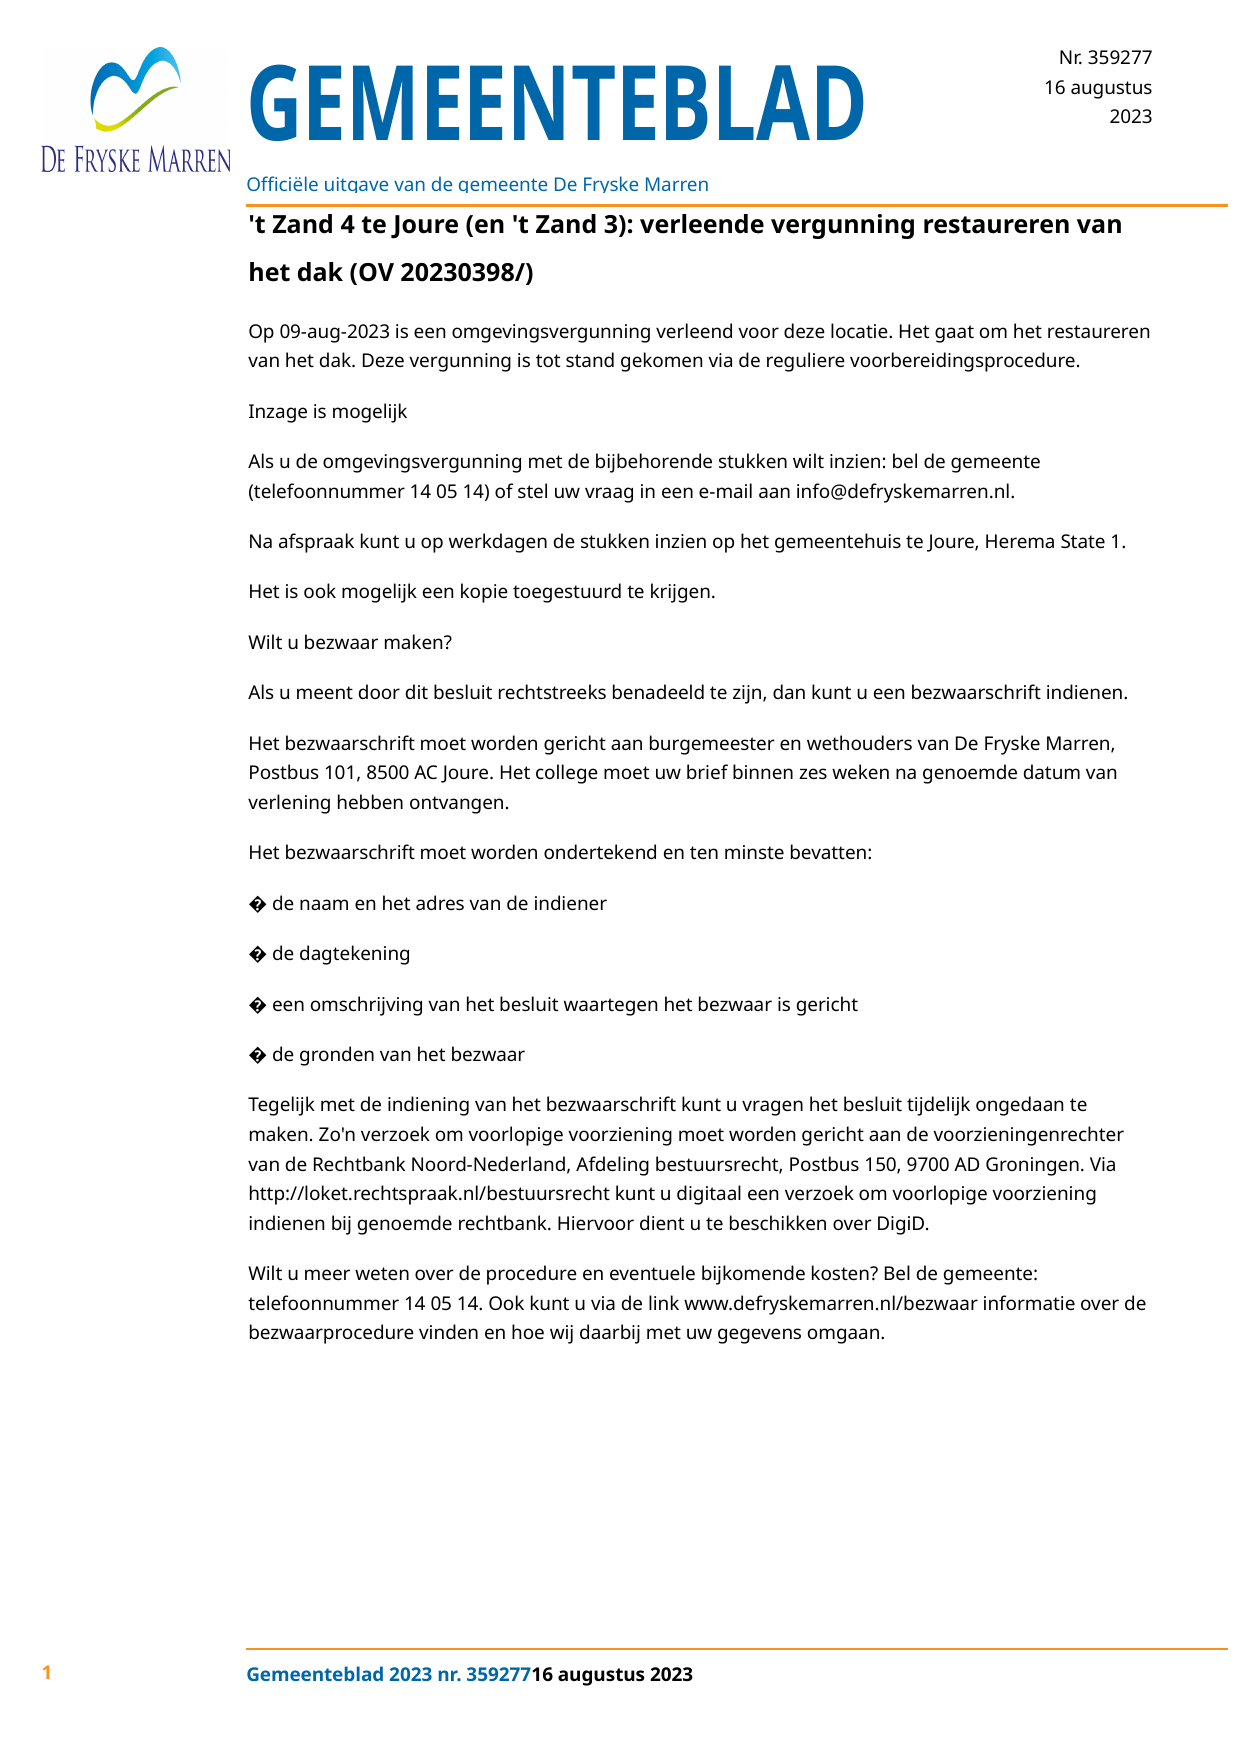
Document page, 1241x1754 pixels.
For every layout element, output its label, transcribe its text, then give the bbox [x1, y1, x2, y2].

text Na afspraak kunt u op werkdagen de stukken inzien op het gemeentehuis te Joure, Herema State 1. [248, 528, 1152, 554]
text � de dagtekening [248, 940, 1152, 966]
text � de naam en het adres van de indiener [248, 890, 1152, 916]
text � een omschrijving van het besluit waartegen het bezwaar is gericht [248, 991, 1152, 1017]
text Inzage is mogelijk [248, 398, 1152, 424]
text Het bezwaarschrift moet worden ondertekend en ten minste bevatten: [248, 839, 1152, 865]
text Als u de omgevingsvergunning met de bijbehorende stukken wilt inzien: bel de gemeente (telefoonnummer 14 05 14) of stel uw vraag in een e-mail aan info@defryskemarren.nl. [248, 448, 1152, 504]
text Wilt u meer weten over de procedure en eventuele bijkomende kosten? Bel de gemeente: telefoonnummer 14 05 14. Ook kunt u via de link www.defryskemarren.nl/bezwaar informatie over de bezwaarprocedure vinden en hoe wij daarbij met uw gegevens omgaan. [248, 1260, 1152, 1345]
text Tegelijk met de indiening van het bezwaarschrift kunt u vragen het besluit tijdelijk ongedaan te maken. Zo'n verzoek om voorlopige voorziening moet worden gericht aan de voorzieningenrechter van de Rechtbank Noord-Nederland, Afdeling bestuursrecht, Postbus 150, 9700 AD Groningen. Via http://loket.rechtspraak.nl/bestuursrecht kunt u digitaal een verzoek om voorlopige voorziening indienen bij genoemde rechtbank. Hiervoor dient u te beschikken over DigiD. [248, 1092, 1152, 1236]
text Op 09-aug-2023 is een omgevingsvergunning verleend voor deze locatie. Het gaat om het restaureren van het dak. Deze vergunning is tot stand gekomen via de reguliere voorbereidingsprocedure. [248, 318, 1152, 373]
text � de gronden van het bezwaar [248, 1041, 1152, 1067]
text 't Zand 4 te Joure (en 't Zand 3): verleende vergunning restaureren van het dak (OV 20230398/) [248, 207, 1152, 288]
picture [41, 47, 231, 172]
text Wilt u bezwaar maken? [248, 629, 1152, 655]
text Het bezwaarschrift moet worden gericht aan burgemeester en wethouders van De Fryske Marren, Postbus 101, 8500 AC Joure. Het college moet uw brief binnen zes weken na genoemde datum van verlening hebben ontvangen. [248, 730, 1152, 815]
text Het is ook mogelijk een kopie toegestuurd te krijgen. [248, 579, 1152, 604]
text Als u meent door dit besluit rechtstreeks benadeeld te zijn, dan kunt u een bezwaarschrift indienen. [248, 679, 1152, 705]
